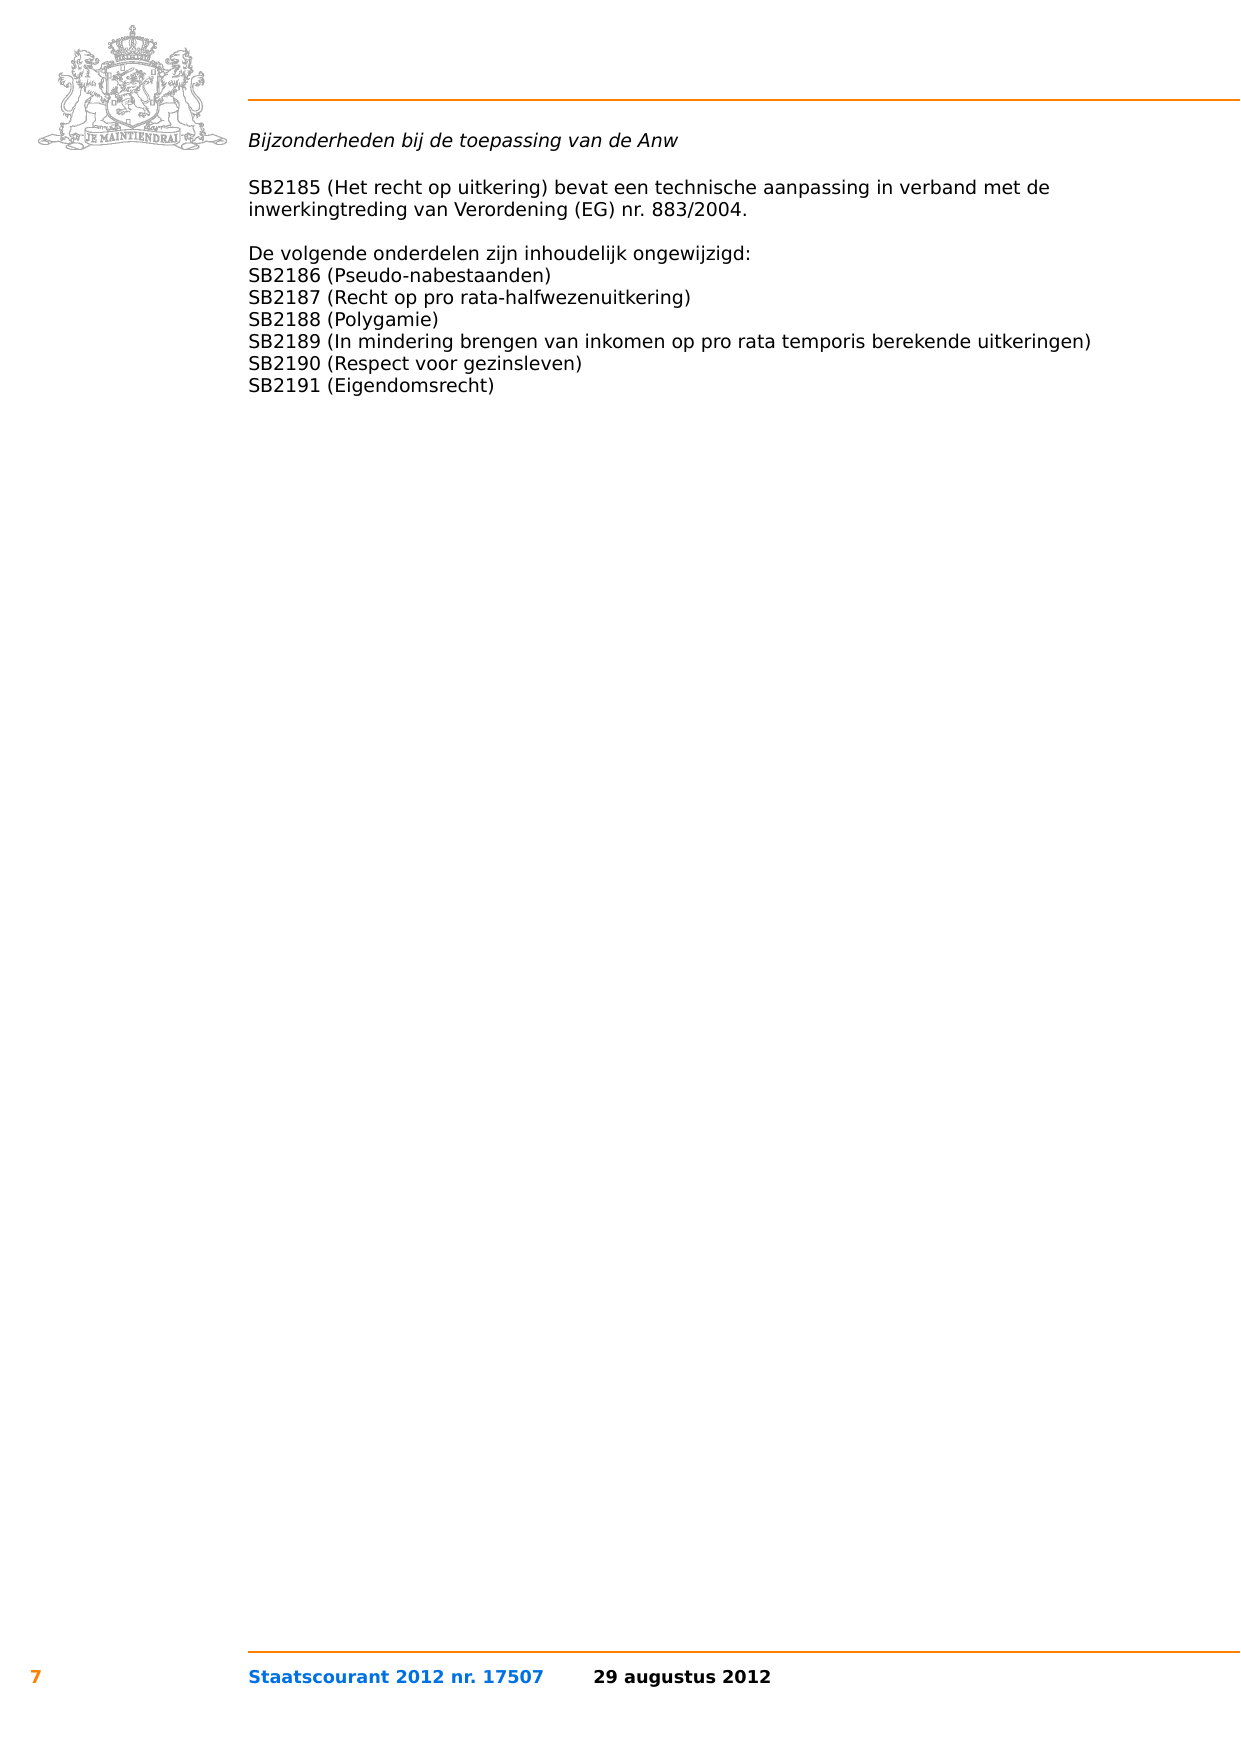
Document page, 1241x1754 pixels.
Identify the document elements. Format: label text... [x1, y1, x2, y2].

text SB2186 (Pseudo-nabestaanden) [248, 265, 1163, 287]
text SB2185 (Het recht op uitkering) bevat een technische aanpassing in verband met de inwerkingtreding van Verordening (EG) nr. 883/2004. [248, 177, 1163, 221]
text SB2187 (Recht op pro rata-halfwezenuitkering) [248, 287, 1163, 309]
text SB2190 (Respect voor gezinsleven) [248, 353, 1163, 374]
text SB2191 (Eigendomsrecht) [248, 374, 1163, 397]
text SB2188 (Polygamie) [248, 309, 1163, 331]
subtitle Bijzonderheden bij de toepassing van de Anw [248, 130, 1163, 152]
picture [38, 25, 227, 150]
text SB2189 (In mindering brengen van inkomen op pro rata temporis berekende uitkeringen) [248, 331, 1163, 353]
text De volgende onderdelen zijn inhoudelijk ongewijzigd: [248, 243, 1163, 265]
